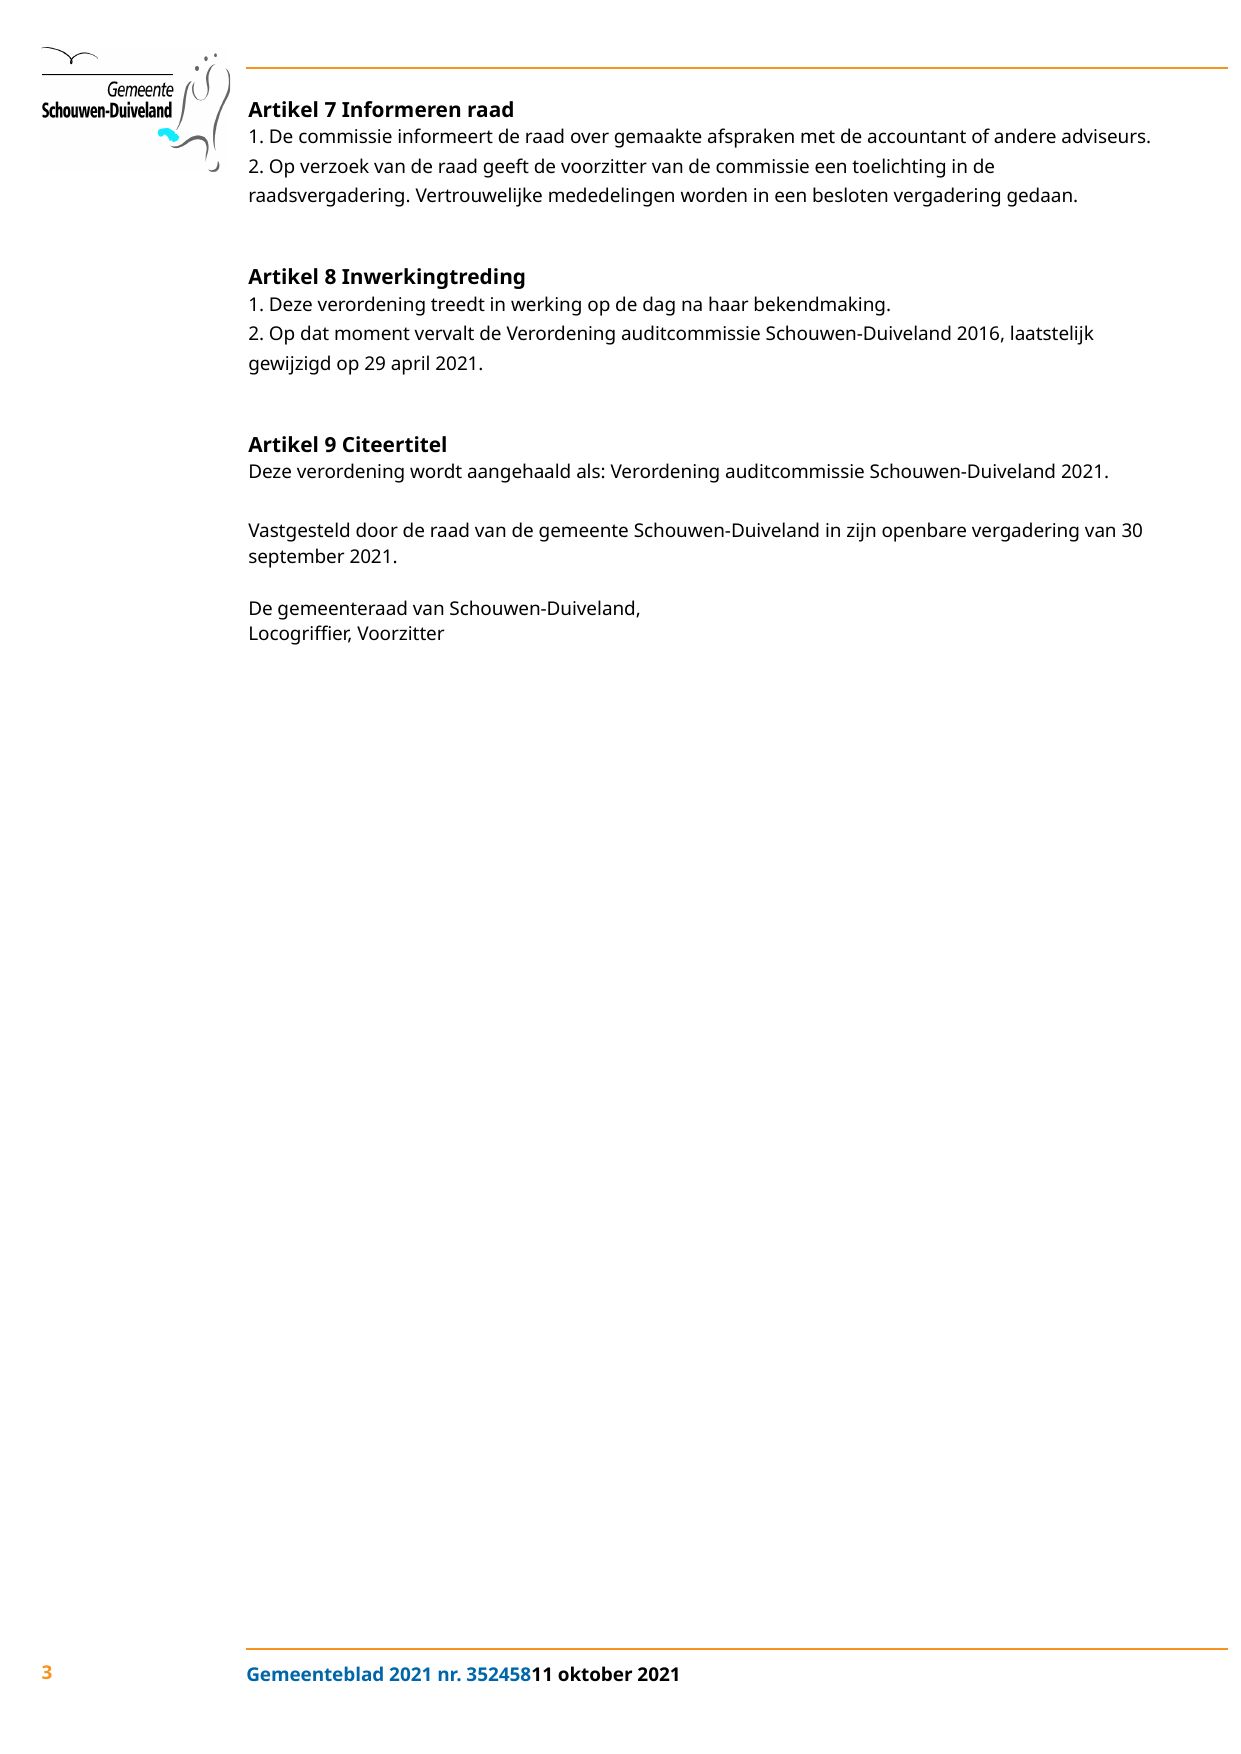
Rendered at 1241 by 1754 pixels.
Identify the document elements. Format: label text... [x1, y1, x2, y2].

text 2. Op dat moment vervalt de Verordening auditcommissie Schouwen-Duiveland 2016, laatstelijk gewijzigd op 29 april 2021. [248, 320, 1152, 376]
picture [41, 47, 231, 172]
text Artikel 7 Informeren raad [248, 95, 1152, 123]
text Vastgesteld door de raad van de gemeente Schouwen-Duiveland in zijn openbare vergadering van 30 september 2021. [248, 518, 1152, 569]
text 1. De commissie informeert de raad over gemaakte afspraken met de accountant of andere adviseurs. [248, 123, 1152, 149]
text Artikel 8 Inwerkingtreding [248, 262, 1152, 291]
text 2. Op verzoek van de raad geeft de voorzitter van de commissie een toelichting in de raadsvergadering. Vertrouwelijke mededelingen worden in een besloten vergadering gedaan. [248, 153, 1152, 208]
text 1. Deze verordening treedt in werking op de dag na haar bekendmaking. [248, 291, 1152, 317]
text Deze verordening wordt aangehaald als: Verordening auditcommissie Schouwen-Duiveland 2021. [248, 458, 1152, 484]
text Artikel 9 Citeertitel [248, 430, 1152, 458]
text Locogriffier, Voorzitter [248, 621, 1152, 646]
text De gemeenteraad van Schouwen-Duiveland, [248, 595, 1152, 621]
